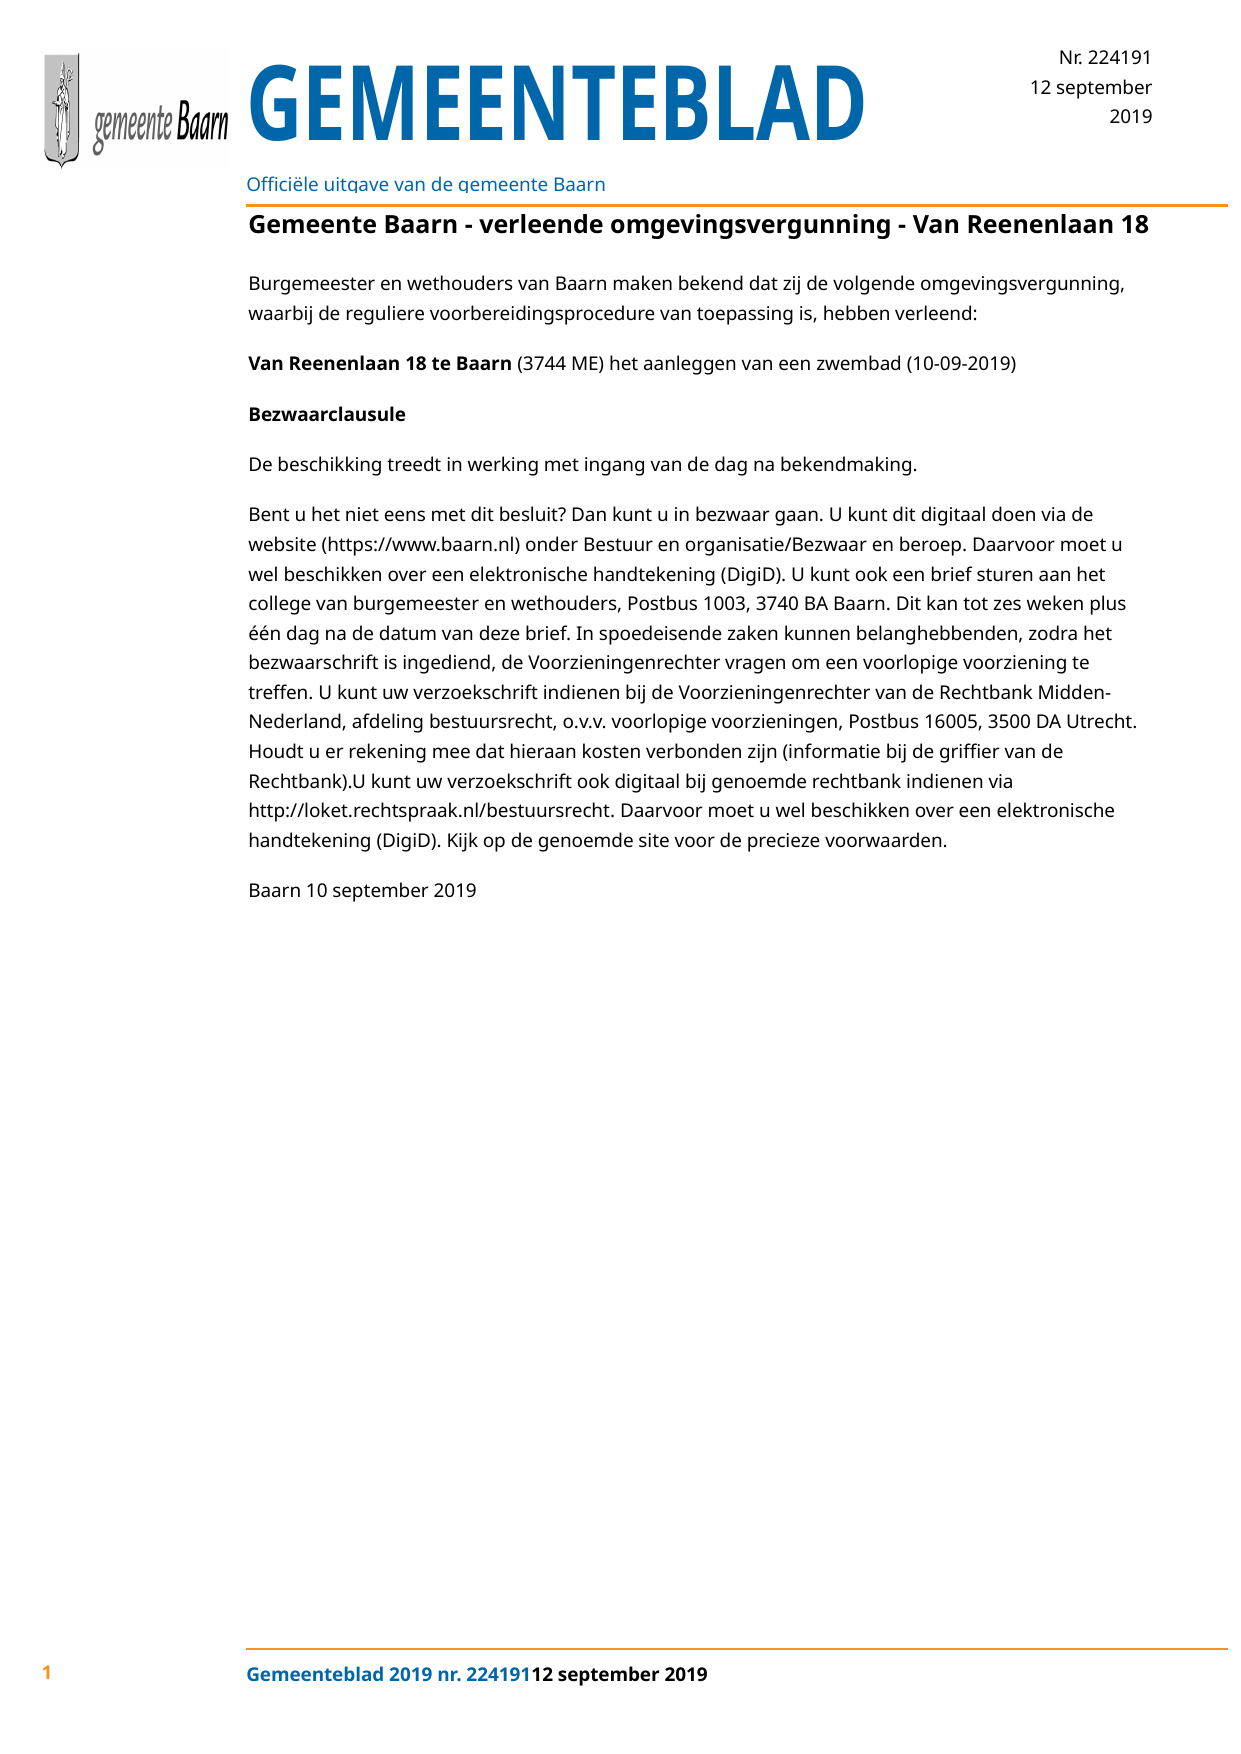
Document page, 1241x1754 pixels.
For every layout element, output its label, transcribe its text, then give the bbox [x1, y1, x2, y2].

picture [41, 47, 231, 172]
text Gemeente Baarn - verleende omgevingsvergunning - Van Reenenlaan 18 [248, 207, 1152, 241]
text De beschikking treedt in werking met ingang van de dag na bekendmaking. [248, 451, 1152, 477]
text Baarn 10 september 2019 [248, 877, 1152, 903]
text Bezwaarclausule [248, 401, 1152, 426]
text Burgemeester en wethouders van Baarn maken bekend dat zij de volgende omgevingsvergunning, waarbij de reguliere voorbereidingsprocedure van toepassing is, hebben verleend: [248, 270, 1152, 326]
text Van Reenenlaan 18 te Baarn (3744 ME) het aanleggen van een zwembad (10-09-2019) [248, 350, 1152, 376]
text Bent u het niet eens met dit besluit? Dan kunt u in bezwaar gaan. U kunt dit digitaal doen via de website (https://www.baarn.nl) onder Bestuur en organisatie/Bezwaar en beroep. Daarvoor moet u wel beschikken over een elektronische handtekening (DigiD). U kunt ook een brief sturen aan het college van burgemeester en wethouders, Postbus 1003, 3740 BA Baarn. Dit kan tot zes weken plus één dag na de datum van deze brief. In spoedeisende zaken kunnen belanghebbenden, zodra het bezwaarschrift is ingediend, de Voorzieningenrechter vragen om een voorlopige voorziening te treffen. U kunt uw verzoekschrift indienen bij de Voorzieningenrechter van de Rechtbank Midden-Nederland, afdeling bestuursrecht, o.v.v. voorlopige voorzieningen, Postbus 16005, 3500 DA Utrecht. Houdt u er rekening mee dat hieraan kosten verbonden zijn (informatie bij de griffier van de Rechtbank).U kunt uw verzoekschrift ook digitaal bij genoemde rechtbank indienen via http://loket.rechtspraak.nl/bestuursrecht. Daarvoor moet u wel beschikken over een elektronische handtekening (DigiD). Kijk op de genoemde site voor de precieze voorwaarden. [248, 502, 1152, 853]
